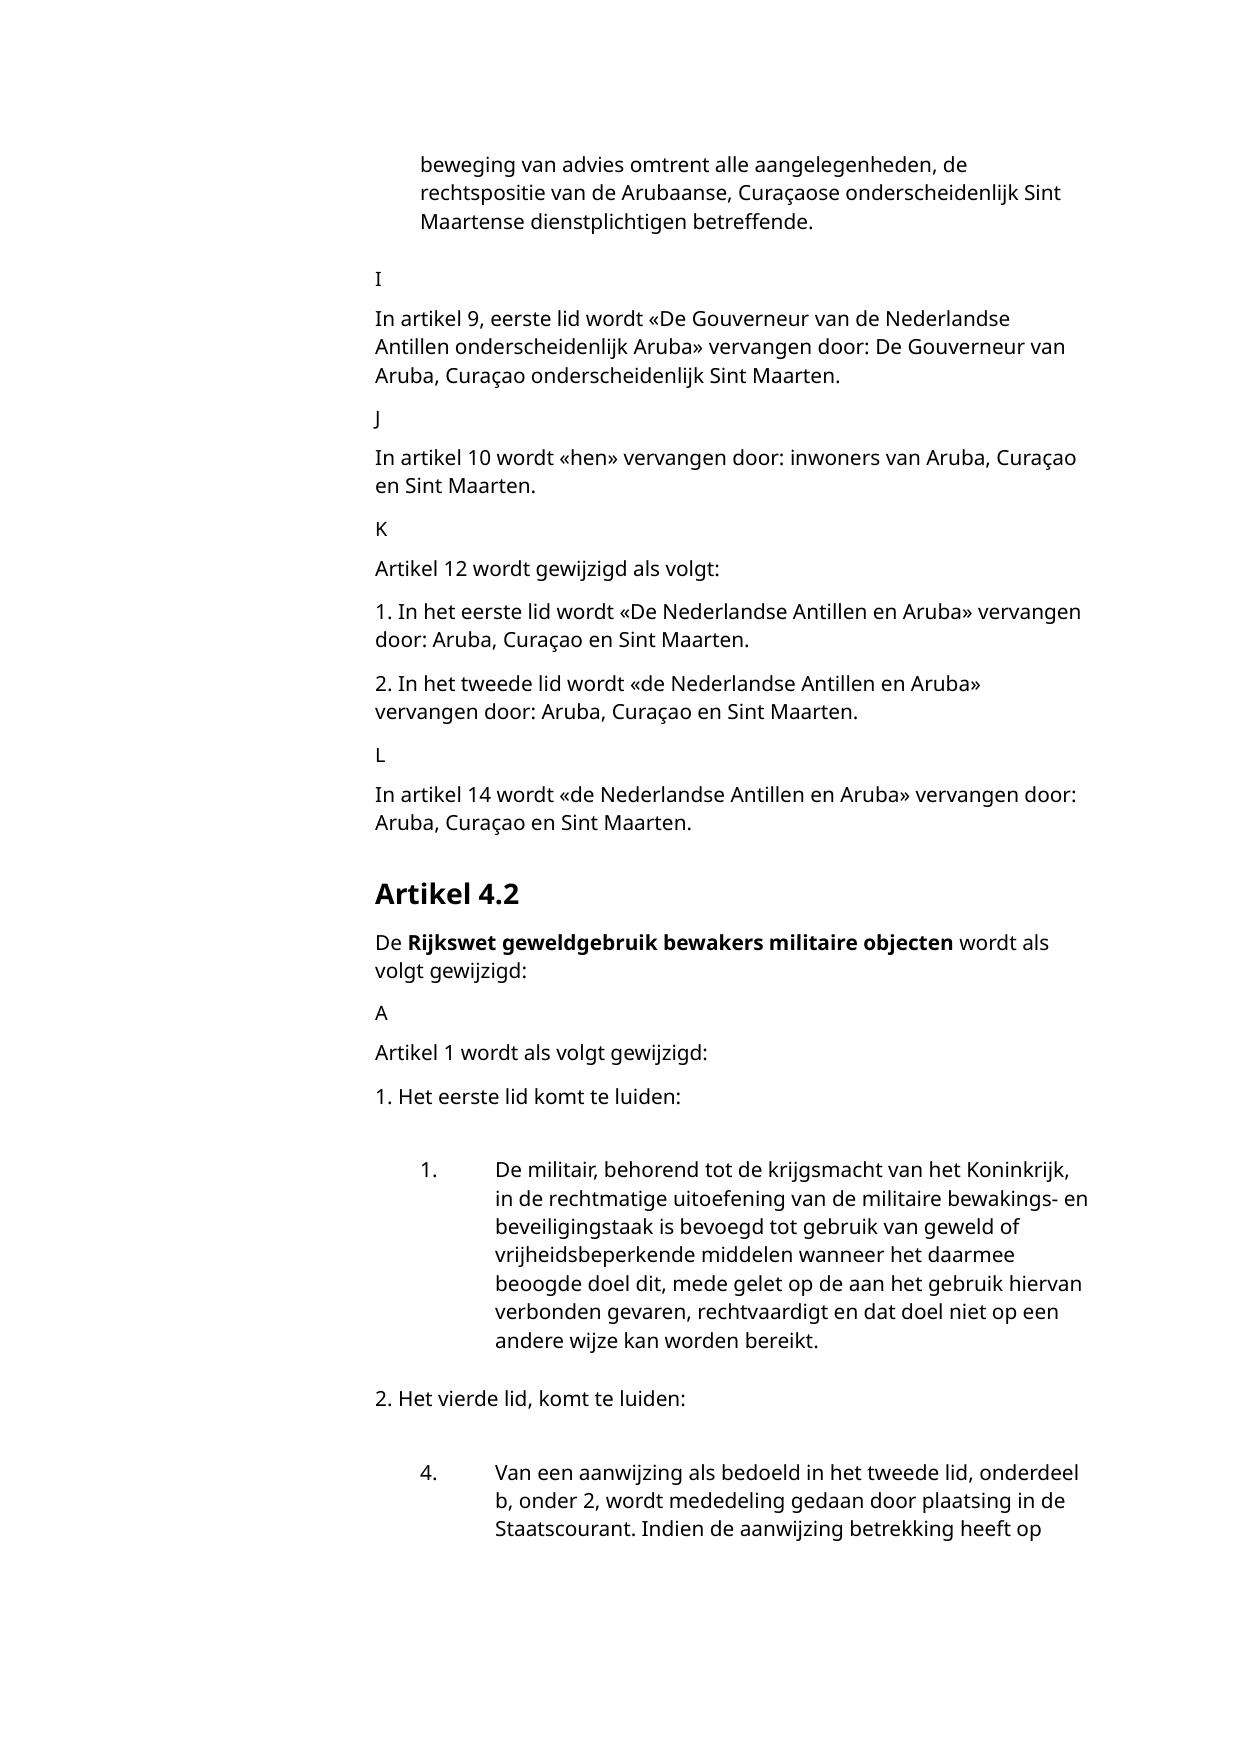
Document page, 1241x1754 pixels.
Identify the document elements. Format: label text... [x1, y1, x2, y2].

list De militair, behorend tot de krijgsmacht van het Koninkrijk, in de rechtmatige uitoefening van de militaire bewakings- en beveiligingstaak is bevoegd tot gebruik van geweld of vrijheidsbeperkende middelen wanneer het daarmee beoogde doel dit, mede gelet op de aan het gebruik hiervan verbonden gevaren, rechtvaardigt en dat doel niet op een andere wijze kan worden bereikt. [420, 1155, 1090, 1354]
text beweging van advies omtrent alle aangelegenheden, de rechtspositie van de Arubaanse, Curaçaose onderscheidenlijk Sint Maartense dienstplichtigen betreffende. [420, 150, 1090, 235]
text 2. In het tweede lid wordt «de Nederlandse Antillen en Aruba» vervangen door: Aruba, Curaçao en Sint Maarten. [375, 669, 1090, 726]
text K [375, 515, 1090, 542]
text 1. In het eerste lid wordt «De Nederlandse Antillen en Aruba» vervangen door: Aruba, Curaçao en Sint Maarten. [375, 597, 1090, 654]
text In artikel 10 wordt «hen» vervangen door: inwoners van Aruba, Curaçao en Sint Maarten. [375, 443, 1090, 500]
text I [375, 265, 1090, 292]
text Artikel 1 wordt als volgt gewijzigd: [375, 1038, 1090, 1067]
text In artikel 14 wordt «de Nederlandse Antillen en Aruba» vervangen door: Aruba, Curaçao en Sint Maarten. [375, 780, 1090, 837]
text 2. Het vierde lid, komt te luiden: [375, 1384, 1090, 1413]
text Artikel 12 wordt gewijzigd als volgt: [375, 554, 1090, 582]
text L [375, 741, 1090, 768]
text 1. Het eerste lid komt te luiden: [375, 1082, 1090, 1110]
subtitle Artikel 4.2 [375, 874, 1090, 913]
list Van een aanwijzing als bedoeld in het tweede lid, onderdeel b, onder 2, wordt mededeling gedaan door plaatsing in de Staatscourant. Indien de aanwijzing betrekking heeft op [420, 1458, 1090, 1543]
text In artikel 9, eerste lid wordt «De Gouverneur van de Nederlandse Antillen onderscheidenlijk Aruba» vervangen door: De Gouverneur van Aruba, Curaçao onderscheidenlijk Sint Maarten. [375, 304, 1090, 389]
text J [375, 404, 1090, 431]
text A [375, 999, 1090, 1027]
text De Rijkswet geweldgebruik bewakers militaire objecten wordt als volgt gewijzigd: [375, 928, 1090, 984]
